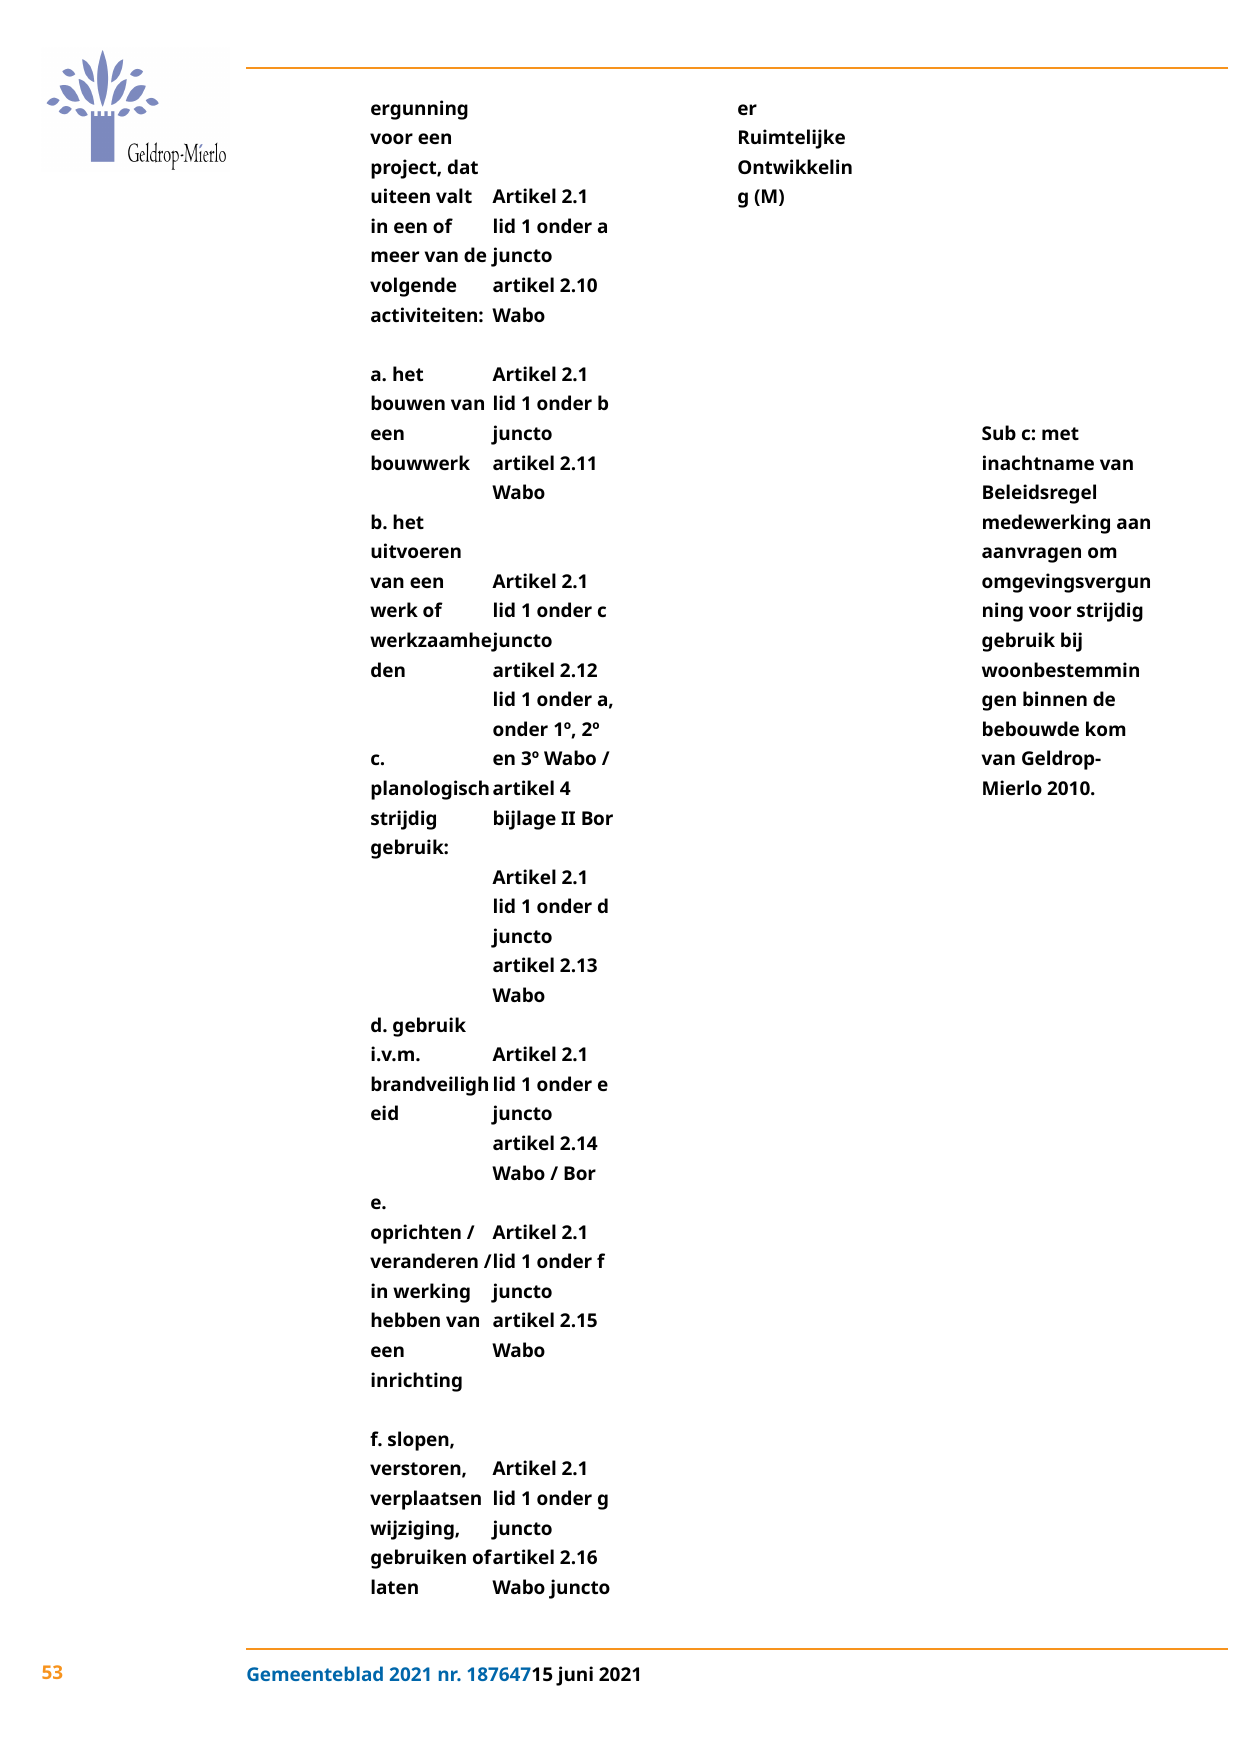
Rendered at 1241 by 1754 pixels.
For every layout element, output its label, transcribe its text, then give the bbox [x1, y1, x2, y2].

picture [41, 47, 231, 172]
table_cell ergunning voor een project, dat uiteen valt in een of meer van de volgende activiteiten: a. het bouwen van een bouwwerk b. het uitvoeren van een werk of werkzaamheden c. planologisch strijdig gebruik: d. gebruik i.v.m. brandveiligheid e. oprichten / veranderen / in werking hebben van een inrichting f. slopen, verstoren, verplaatsen wijziging, gebruiken of laten [370, 95, 492, 1600]
table_cell Artikel 2.1 lid 1 onder a juncto artikel 2.10 Wabo Artikel 2.1 lid 1 onder b juncto artikel 2.11 Wabo Artikel 2.1 lid 1 onder c juncto artikel 2.12 lid 1 onder a, onder 1º, 2º en 3º Wabo / artikel 4 bijlage II Bor Artikel 2.1 lid 1 onder d juncto artikel 2.13 Wabo Artikel 2.1 lid 1 onder e juncto artikel 2.14 Wabo / Bor Artikel 2.1 lid 1 onder f juncto artikel 2.15 Wabo Artikel 2.1 lid 1 onder g juncto artikel 2.16 Wabo juncto [493, 95, 615, 1600]
table_cell Sub c: met inachtname van Beleidsregel medewerking aan aanvragen om omgevingsvergunning voor strijdig gebruik bij woonbestemmingen binnen de bebouwde kom van Geldrop-Mierlo 2010. [981, 95, 1152, 1600]
table_cell er Ruimtelijke Ontwikkeling (M) [737, 95, 859, 1600]
table_cell [615, 95, 737, 1600]
table_cell [859, 95, 981, 1600]
table_cell [248, 95, 370, 1600]
